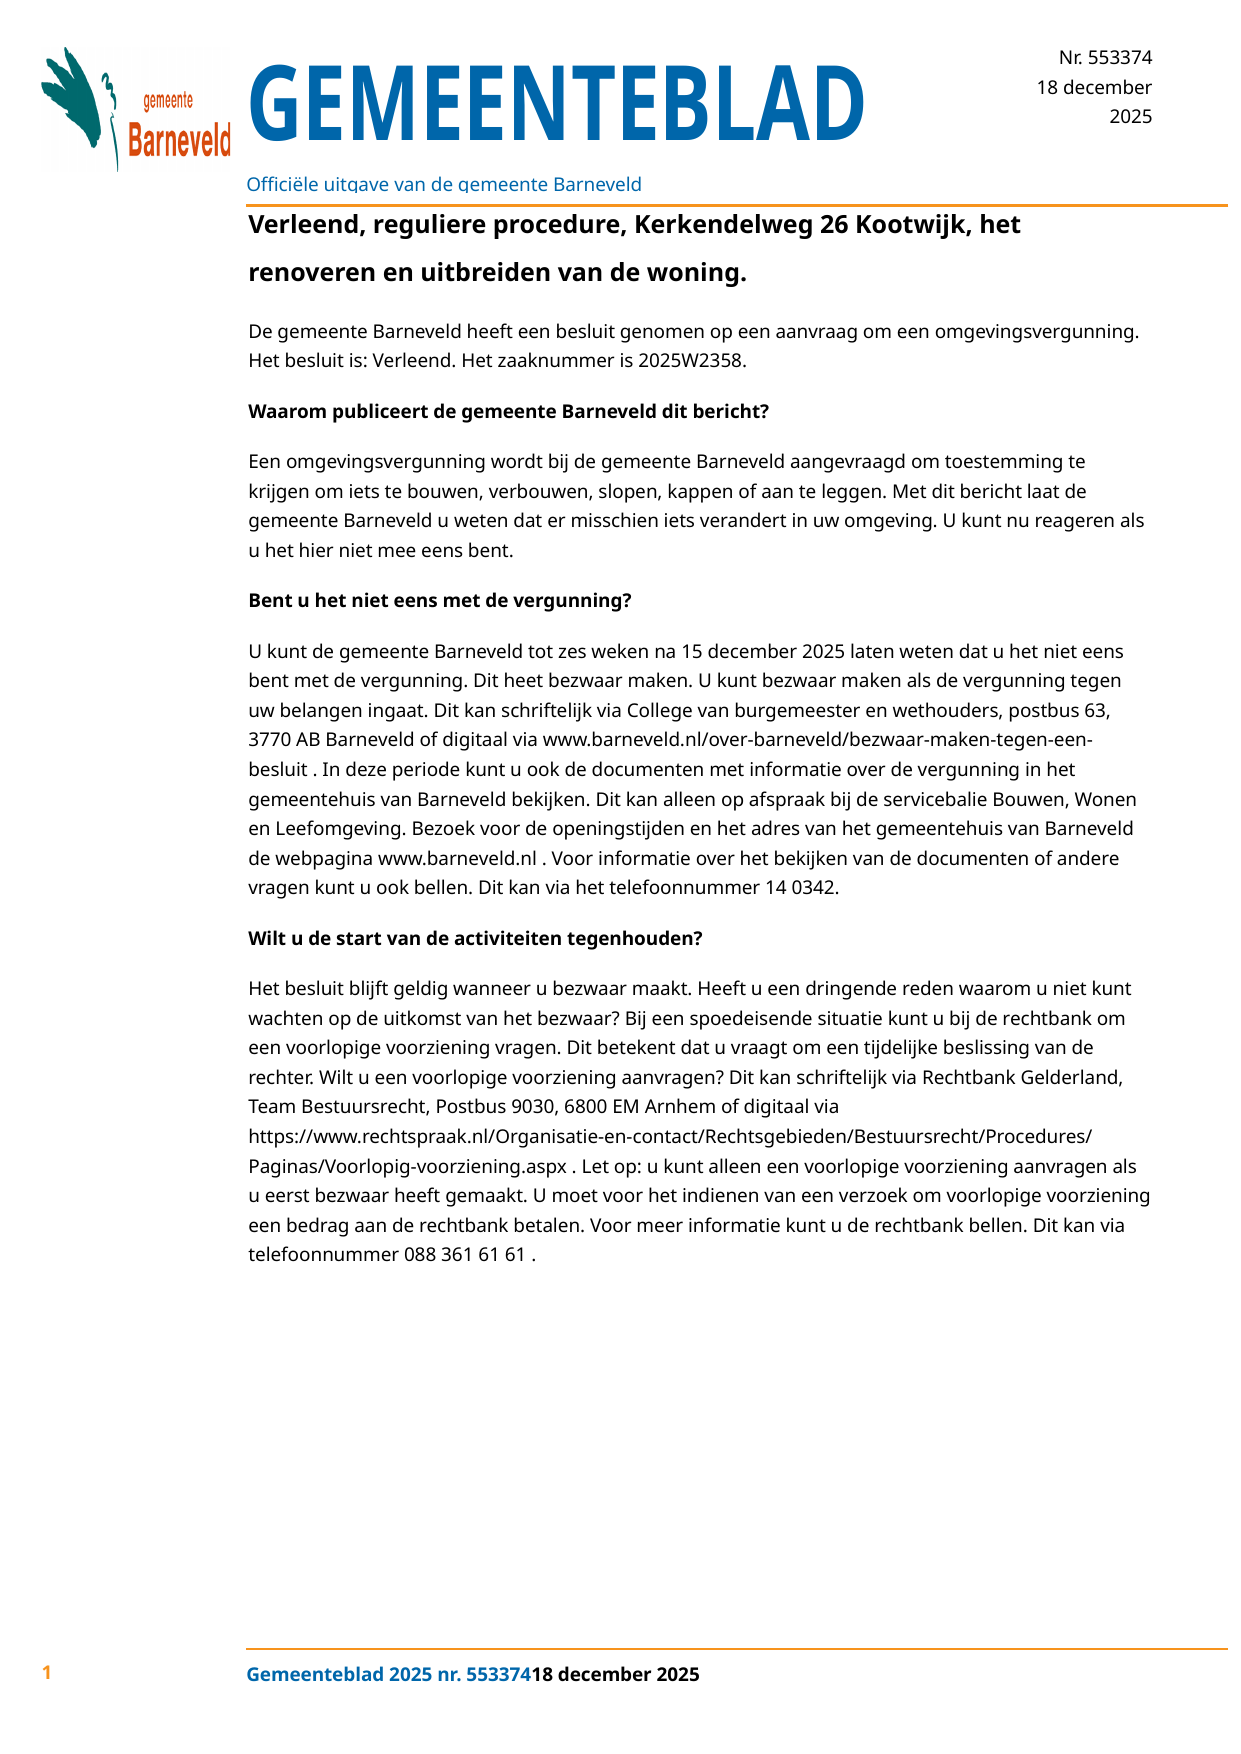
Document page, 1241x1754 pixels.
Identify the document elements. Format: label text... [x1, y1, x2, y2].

text Waarom publiceert de gemeente Barneveld dit bericht? [248, 398, 1152, 424]
text Het besluit blijft geldig wanneer u bezwaar maakt. Heeft u een dringende reden waarom u niet kunt wachten op de uitkomst van het bezwaar? Bij een spoedeisende situatie kunt u bij de rechtbank om een voorlopige voorziening vragen. Dit betekent dat u vraagt om een tijdelijke beslissing van de rechter. Wilt u een voorlopige voorziening aanvragen? Dit kan schriftelijk via Rechtbank Gelderland, Team Bestuursrecht, Postbus 9030, 6800 EM Arnhem of digitaal via https://www.rechtspraak.nl/Organisatie-en-contact/Rechtsgebieden/Bestuursrecht/Procedures/Paginas/Voorlopig-voorziening.aspx . Let op: u kunt alleen een voorlopige voorziening aanvragen als u eerst bezwaar heeft gemaakt. U moet voor het indienen van een verzoek om voorlopige voorziening een bedrag aan de rechtbank betalen. Voor meer informatie kunt u de rechtbank bellen. Dit kan via telefoonnummer 088 361 61 61 . [248, 975, 1152, 1267]
picture [41, 47, 231, 172]
text De gemeente Barneveld heeft een besluit genomen op een aanvraag om een omgevingsvergunning. Het besluit is: Verleend. Het zaaknummer is 2025W2358. [248, 318, 1152, 373]
text U kunt de gemeente Barneveld tot zes weken na 15 december 2025 laten weten dat u het niet eens bent met de vergunning. Dit heet bezwaar maken. U kunt bezwaar maken als de vergunning tegen uw belangen ingaat. Dit kan schriftelijk via College van burgemeester en wethouders, postbus 63, 3770 AB Barneveld of digitaal via www.barneveld.nl/over-barneveld/bezwaar-maken-tegen-een-besluit . In deze periode kunt u ook de documenten met informatie over de vergunning in het gemeentehuis van Barneveld bekijken. Dit kan alleen op afspraak bij de servicebalie Bouwen, Wonen en Leefomgeving. Bezoek voor de openingstijden en het adres van het gemeentehuis van Barneveld de webpagina www.barneveld.nl . Voor informatie over het bekijken van de documenten of andere vragen kunt u ook bellen. Dit kan via het telefoonnummer 14 0342. [248, 638, 1152, 900]
text Bent u het niet eens met de vergunning? [248, 587, 1152, 613]
text Verleend, reguliere procedure, Kerkendelweg 26 Kootwijk, het renoveren en uitbreiden van de woning. [248, 207, 1152, 288]
text Een omgevingsvergunning wordt bij de gemeente Barneveld aangevraagd om toestemming te krijgen om iets te bouwen, verbouwen, slopen, kappen of aan te leggen. Met dit bericht laat de gemeente Barneveld u weten dat er misschien iets verandert in uw omgeving. U kunt nu reageren als u het hier niet mee eens bent. [248, 448, 1152, 563]
text Wilt u de start van de activiteiten tegenhouden? [248, 925, 1152, 951]
